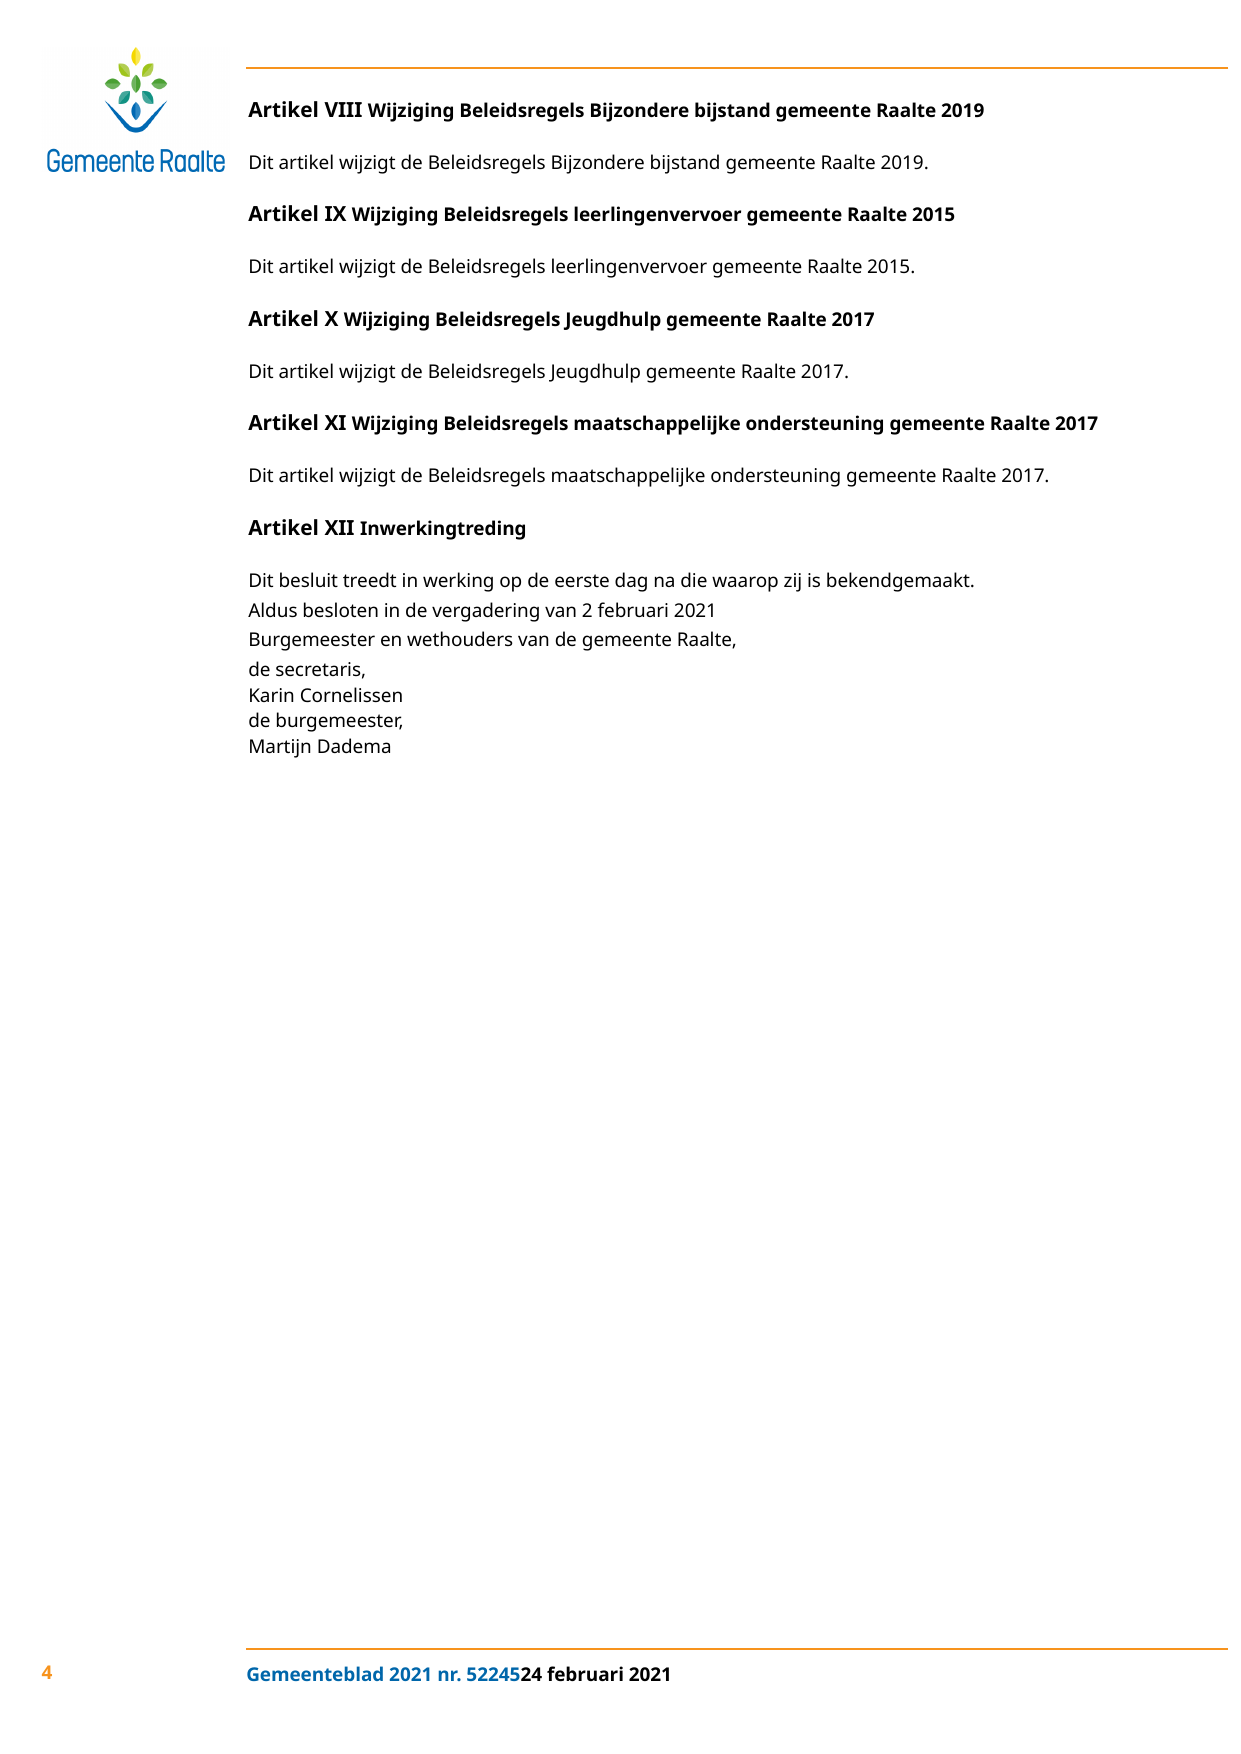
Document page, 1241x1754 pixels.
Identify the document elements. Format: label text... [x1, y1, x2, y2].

text Artikel VIII Wijziging Beleidsregels Bijzondere bijstand gemeente Raalte 2019 [248, 95, 1152, 123]
text Dit artikel wijzigt de Beleidsregels maatschappelijke ondersteuning gemeente Raalte 2017. [248, 463, 1152, 488]
text Dit artikel wijzigt de Beleidsregels leerlingenvervoer gemeente Raalte 2015. [248, 253, 1152, 279]
text Aldus besloten in de vergadering van 2 februari 2021 [248, 597, 1152, 623]
text Dit besluit treedt in werking op de eerste dag na die waarop zij is bekendgemaakt. [248, 567, 1152, 593]
text Karin Cornelissen [248, 682, 1152, 707]
text Dit artikel wijzigt de Beleidsregels Jeugdhulp gemeente Raalte 2017. [248, 358, 1152, 384]
text Dit artikel wijzigt de Beleidsregels Bijzondere bijstand gemeente Raalte 2019. [248, 149, 1152, 175]
picture [41, 47, 231, 172]
text de burgemeester, [248, 707, 1152, 733]
text Martijn Dadema [248, 733, 1152, 759]
text Burgemeester en wethouders van de gemeente Raalte, [248, 626, 1152, 652]
text de secretaris, [248, 656, 1152, 682]
text Artikel IX Wijziging Beleidsregels leerlingenvervoer gemeente Raalte 2015 [248, 199, 1152, 228]
text Artikel X Wijziging Beleidsregels Jeugdhulp gemeente Raalte 2017 [248, 304, 1152, 332]
text Artikel XII Inwerkingtreding [248, 513, 1152, 542]
text Artikel XI Wijziging Beleidsregels maatschappelijke ondersteuning gemeente Raalte 2017 [248, 408, 1152, 437]
